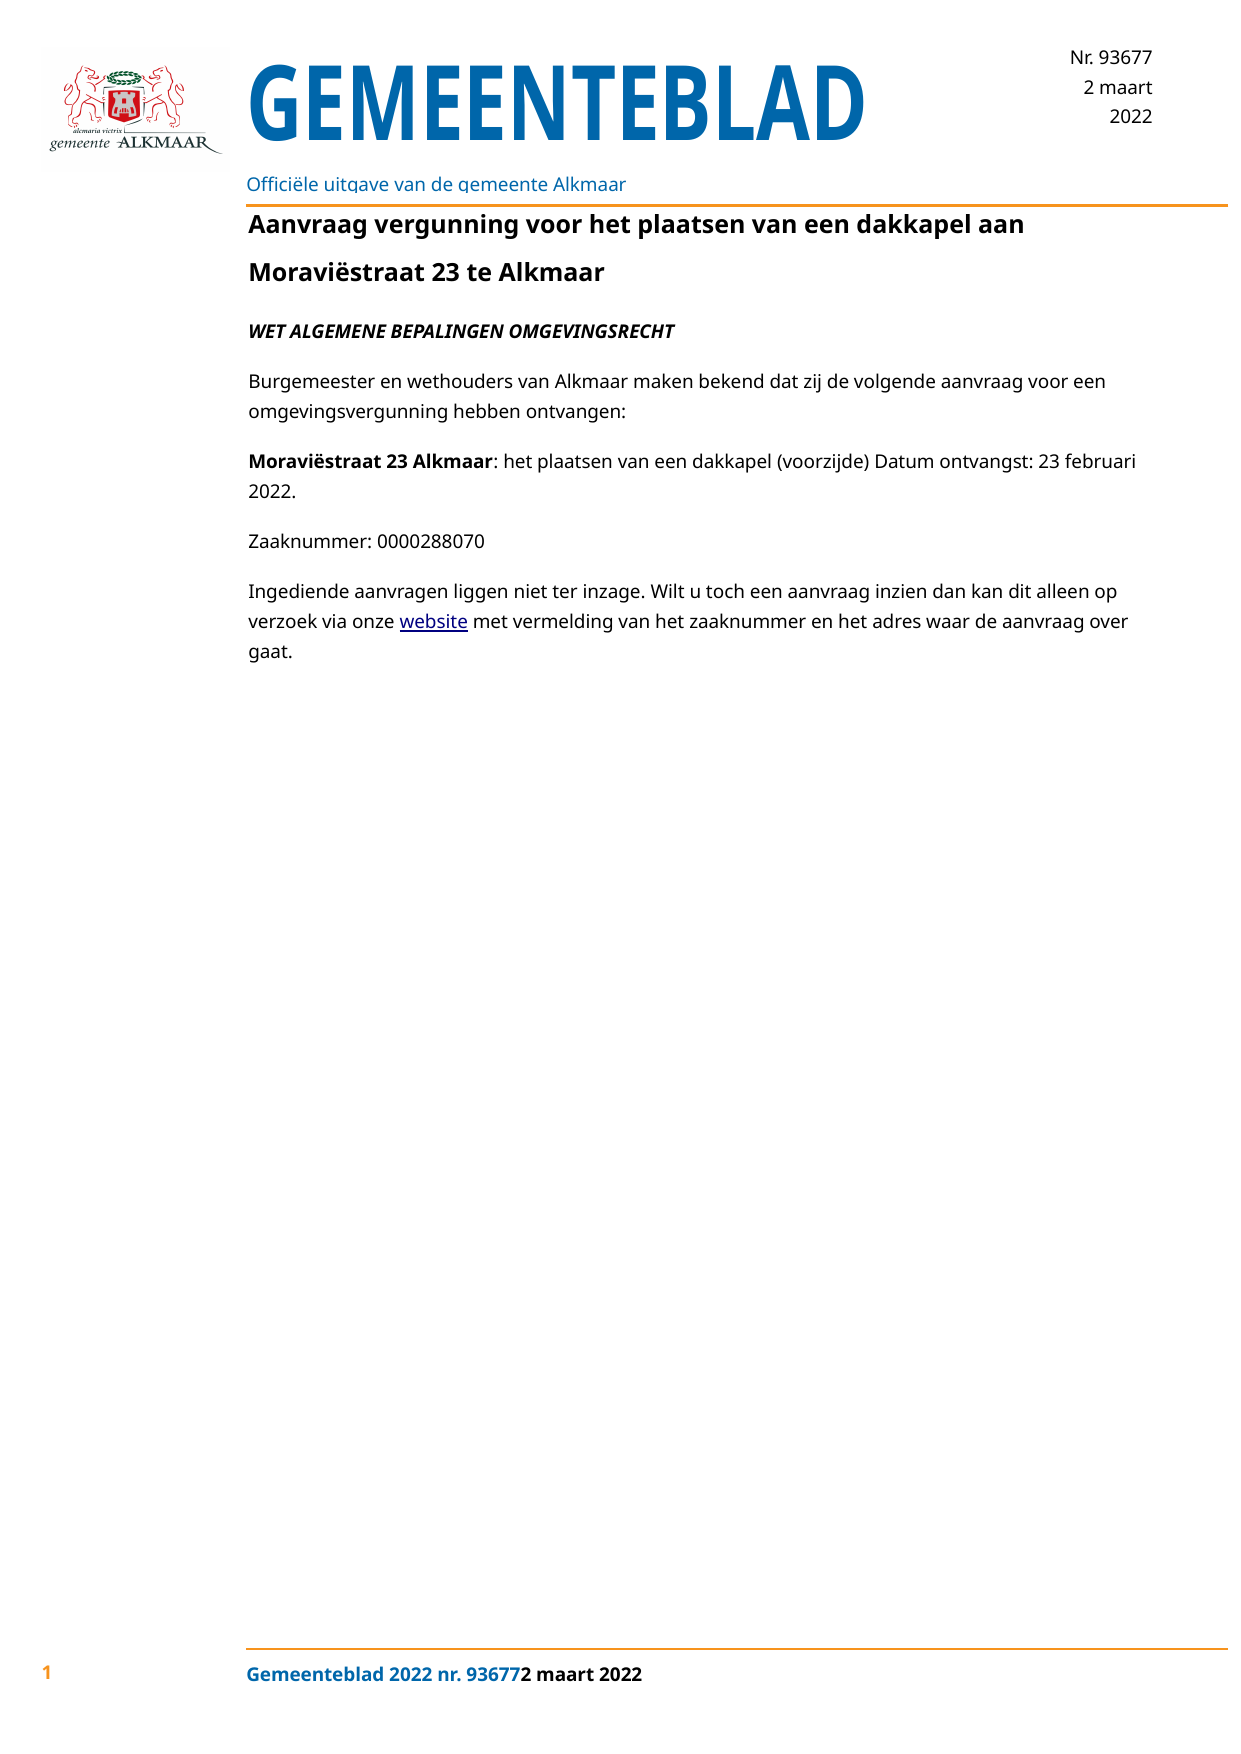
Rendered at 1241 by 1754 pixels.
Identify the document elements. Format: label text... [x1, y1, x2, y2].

text Ingediende aanvragen liggen niet ter inzage. Wilt u toch een aanvraag inzien dan kan dit alleen op verzoek via onze website met vermelding van het zaaknummer en het adres waar de aanvraag over gaat. [248, 579, 1152, 664]
text Aanvraag vergunning voor het plaatsen van een dakkapel aan Moraviëstraat 23 te Alkmaar [248, 207, 1152, 288]
text Zaaknummer: 0000288070 [248, 528, 1152, 554]
text Burgemeester en wethouders van Alkmaar maken bekend dat zij de volgende aanvraag voor een omgevingsvergunning hebben ontvangen: [248, 368, 1152, 424]
picture [41, 47, 231, 172]
text Moraviëstraat 23 Alkmaar: het plaatsen van een dakkapel (voorzijde) Datum ontvangst: 23 februari 2022. [248, 448, 1152, 504]
text WET ALGEMENE BEPALINGEN OMGEVINGSRECHT [248, 318, 1152, 344]
